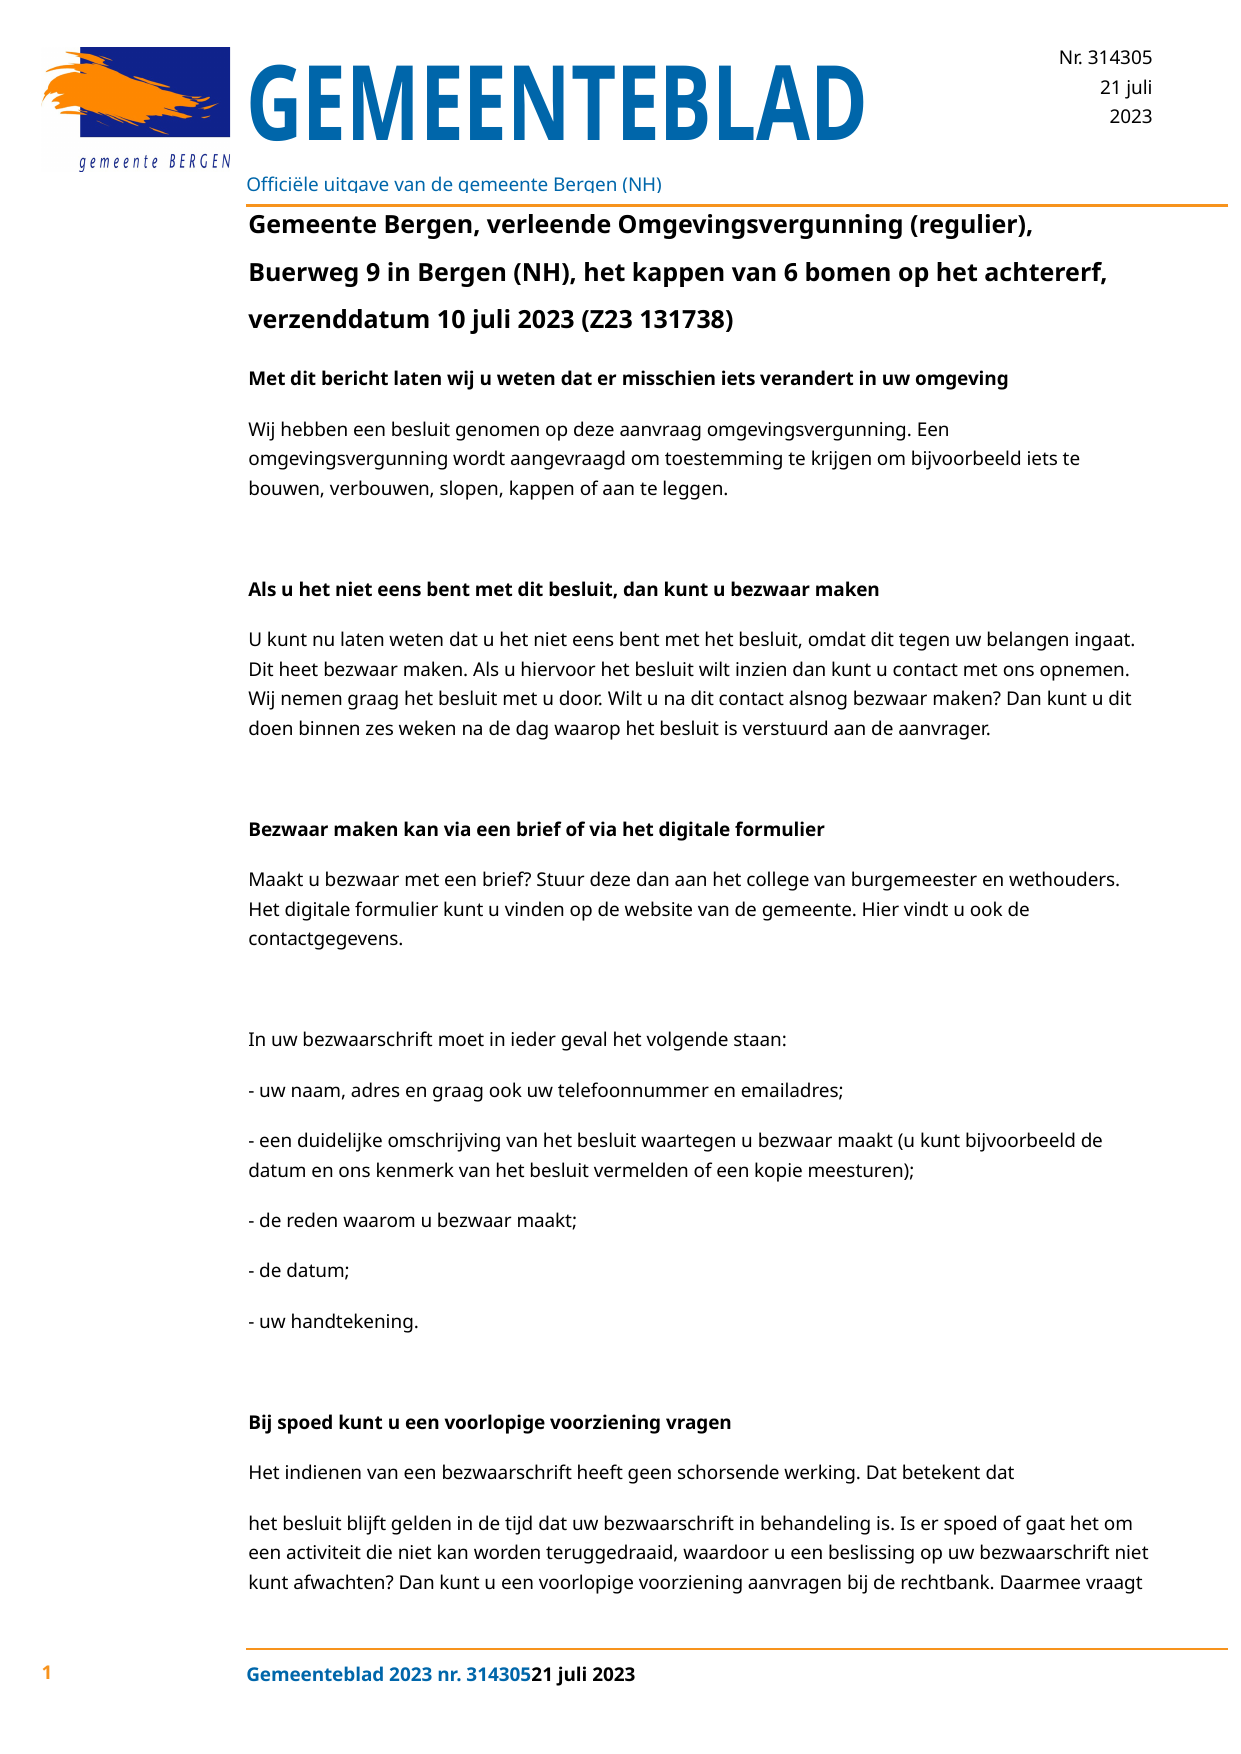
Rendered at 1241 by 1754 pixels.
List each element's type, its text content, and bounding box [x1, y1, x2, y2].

picture [41, 47, 231, 172]
text het besluit blijft gelden in de tijd dat uw bezwaarschrift in behandeling is. Is er spoed of gaat het om een activiteit die niet kan worden teruggedraaid, waardoor u een beslissing op uw bezwaarschrift niet kunt afwachten? Dan kunt u een voorlopige voorziening aanvragen bij de rechtbank. Daarmee vraagt [248, 1510, 1152, 1594]
text Maakt u bezwaar met een brief? Stuur deze dan aan het college van burgemeester en wethouders. Het digitale formulier kunt u vinden op de website van de gemeente. Hier vindt u ook de contactgegevens. [248, 866, 1152, 951]
text Bij spoed kunt u een voorlopige voorziening vragen [248, 1409, 1152, 1434]
text - uw handtekening. [248, 1308, 1152, 1334]
text Het indienen van een bezwaarschrift heeft geen schorsende werking. Dat betekent dat [248, 1459, 1152, 1485]
text Wij hebben een besluit genomen op deze aanvraag omgevingsvergunning. Een omgevingsvergunning wordt aangevraagd om toestemming te krijgen om bijvoorbeeld iets te bouwen, verbouwen, slopen, kappen of aan te leggen. [248, 416, 1152, 501]
text Als u het niet eens bent met dit besluit, dan kunt u bezwaar maken [248, 576, 1152, 602]
text U kunt nu laten weten dat u het niet eens bent met het besluit, omdat dit tegen uw belangen ingaat. Dit heet bezwaar maken. Als u hiervoor het besluit wilt inzien dan kunt u contact met ons opnemen. Wij nemen graag het besluit met u door. Wilt u na dit contact alsnog bezwaar maken? Dan kunt u dit doen binnen zes weken na de dag waarop het besluit is verstuurd aan de aanvrager. [248, 626, 1152, 741]
text Bezwaar maken kan via een brief of via het digitale formulier [248, 816, 1152, 842]
text - een duidelijke omschrijving van het besluit waartegen u bezwaar maakt (u kunt bijvoorbeeld de datum en ons kenmerk van het besluit vermelden of een kopie meesturen); [248, 1127, 1152, 1182]
text In uw bezwaarschrift moet in ieder geval het volgende staan: [248, 1026, 1152, 1052]
text - de reden waarom u bezwaar maakt; [248, 1207, 1152, 1233]
text Gemeente Bergen, verleende Omgevingsvergunning (regulier), Buerweg 9 in Bergen (NH), het kappen van 6 bomen op het achtererf, verzenddatum 10 juli 2023 (Z23 131738) [248, 207, 1152, 336]
text Met dit bericht laten wij u weten dat er misschien iets verandert in uw omgeving [248, 366, 1152, 391]
text - de datum; [248, 1258, 1152, 1283]
text - uw naam, adres en graag ook uw telefoonnummer en emailadres; [248, 1077, 1152, 1102]
